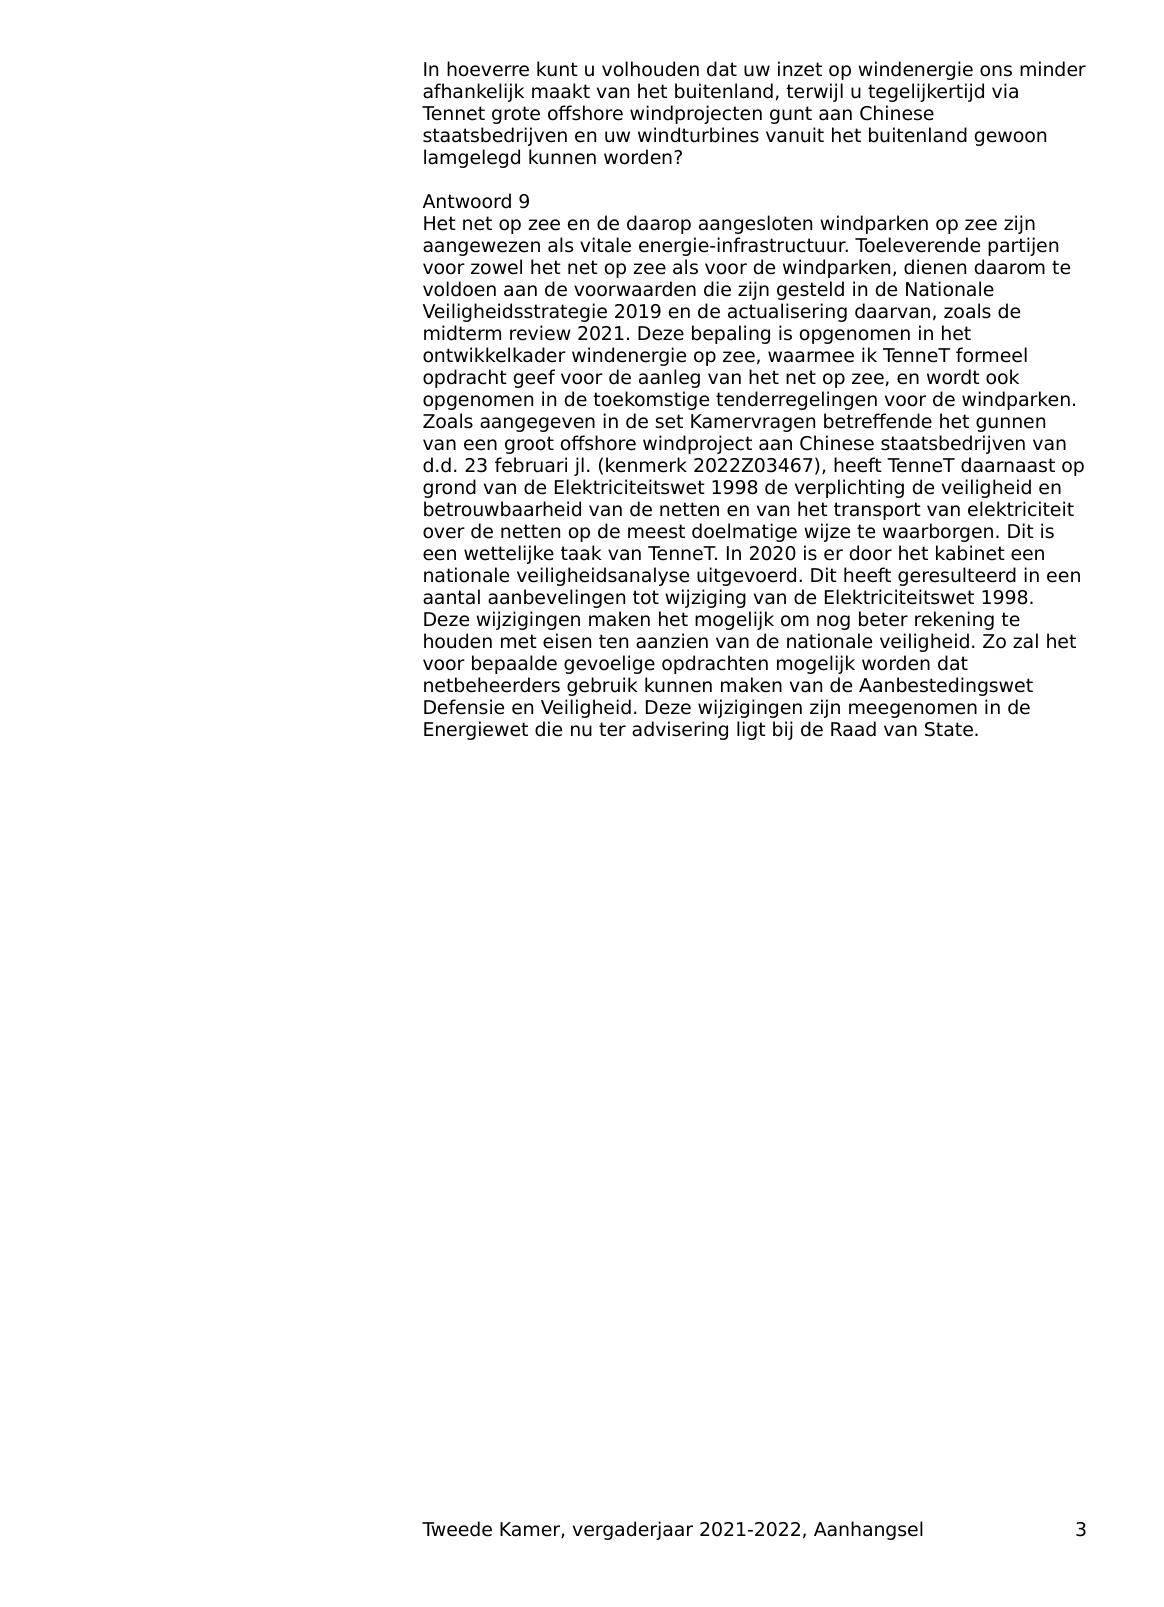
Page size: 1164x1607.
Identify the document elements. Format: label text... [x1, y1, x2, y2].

text Antwoord 9 [422, 191, 1087, 213]
text Het net op zee en de daarop aangesloten windparken op zee zijn aangewezen als vitale energie-infrastructuur. Toeleverende partijen voor zowel het net op zee als voor de windparken, dienen daarom te voldoen aan de voorwaarden die zijn gesteld in de Nationale Veiligheidsstrategie 2019 en de actualisering daarvan, zoals de midterm review 2021. Deze bepaling is opgenomen in het ontwikkelkader windenergie op zee, waarmee ik TenneT formeel opdracht geef voor de aanleg van het net op zee, en wordt ook opgenomen in de toekomstige tenderregelingen voor de windparken. [422, 213, 1087, 411]
text Zoals aangegeven in de set Kamervragen betreffende het gunnen van een groot offshore windproject aan Chinese staatsbedrijven van d.d. 23 februari jl. (kenmerk 2022Z03467), heeft TenneT daarnaast op grond van de Elektriciteitswet 1998 de verplichting de veiligheid en betrouwbaarheid van de netten en van het transport van elektriciteit over de netten op de meest doelmatige wijze te waarborgen. Dit is een wettelijke taak van TenneT. In 2020 is er door het kabinet een nationale veiligheidsanalyse uitgevoerd. Dit heeft geresulteerd in een aantal aanbevelingen tot wijziging van de Elektriciteitswet 1998. Deze wijzigingen maken het mogelijk om nog beter rekening te houden met eisen ten aanzien van de nationale veiligheid. Zo zal het voor bepaalde gevoelige opdrachten mogelijk worden dat netbeheerders gebruik kunnen maken van de Aanbestedingswet Defensie en Veiligheid. Deze wijzigingen zijn meegenomen in de Energiewet die nu ter advisering ligt bij de Raad van State. [422, 411, 1087, 741]
text In hoeverre kunt u volhouden dat uw inzet op windenergie ons minder afhankelijk maakt van het buitenland, terwijl u tegelijkertijd via Tennet grote offshore windprojecten gunt aan Chinese staatsbedrijven en uw windturbines vanuit het buitenland gewoon lamgelegd kunnen worden? [422, 59, 1087, 169]
